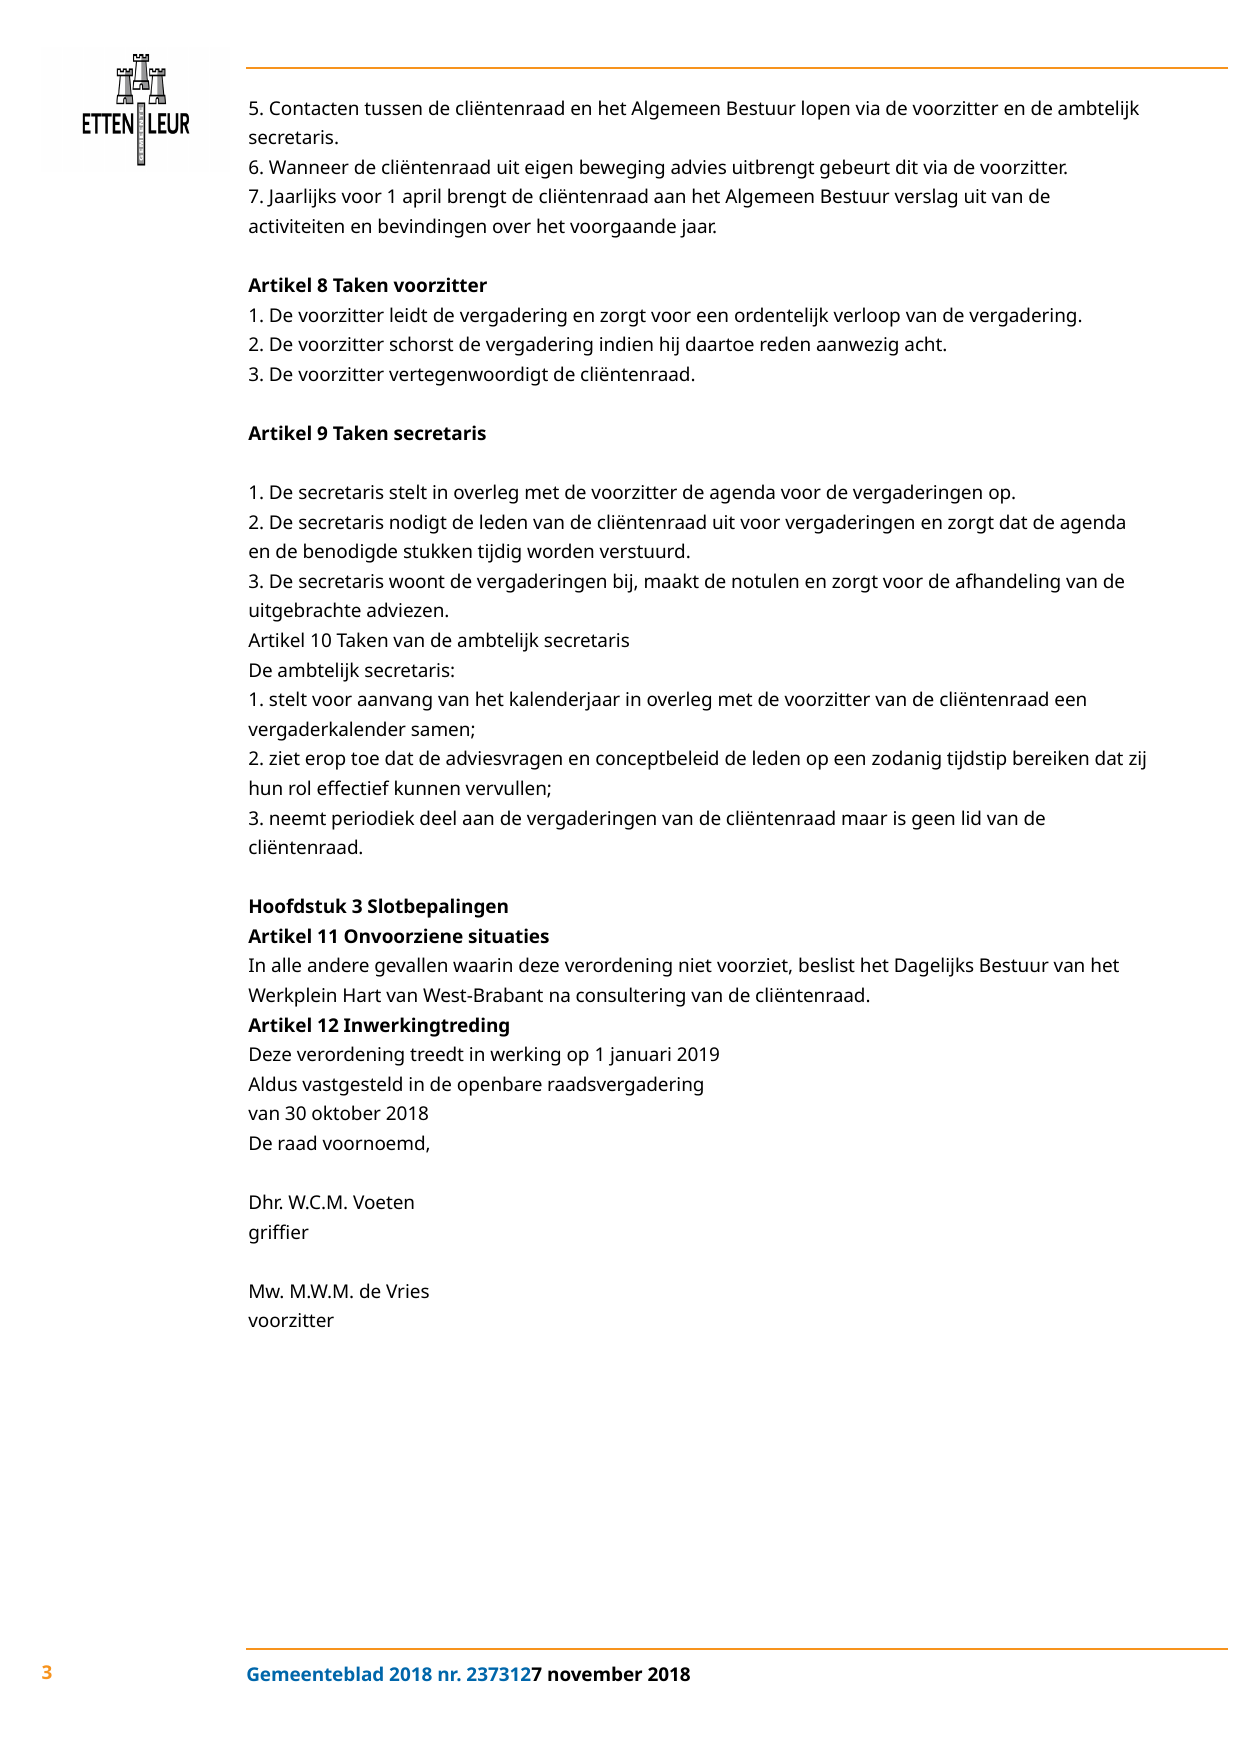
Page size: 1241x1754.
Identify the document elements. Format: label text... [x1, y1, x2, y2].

text Artikel 8 Taken voorzitter [248, 272, 1152, 298]
text 1. stelt voor aanvang van het kalenderjaar in overleg met de voorzitter van de cliëntenraad een vergaderkalender samen; [248, 686, 1152, 742]
text 7. Jaarlijks voor 1 april brengt de cliëntenraad aan het Algemeen Bestuur verslag uit van de activiteiten en bevindingen over het voorgaande jaar. [248, 183, 1152, 239]
text 5. Contacten tussen de cliëntenraad en het Algemeen Bestuur lopen via de voorzitter en de ambtelijk secretaris. [248, 95, 1152, 150]
text 2. De secretaris nodigt de leden van de cliëntenraad uit voor vergaderingen en zorgt dat de agenda en de benodigde stukken tijdig worden verstuurd. [248, 509, 1152, 564]
text 2. ziet erop toe dat de adviesvragen en conceptbeleid de leden op een zodanig tijdstip bereiken dat zij hun rol effectief kunnen vervullen; [248, 746, 1152, 801]
text 2. De voorzitter schorst de vergadering indien hij daartoe reden aanwezig acht. [248, 331, 1152, 357]
text Artikel 12 Inwerkingtreding [248, 1012, 1152, 1038]
text In alle andere gevallen waarin deze verordening niet voorziet, beslist het Dagelijks Bestuur van het Werkplein Hart van West-Brabant na consultering van de cliëntenraad. [248, 953, 1152, 1008]
text 3. De voorzitter vertegenwoordigt de cliëntenraad. [248, 361, 1152, 387]
text 1. De secretaris stelt in overleg met de voorzitter de agenda voor de vergaderingen op. [248, 479, 1152, 505]
text 3. neemt periodiek deel aan de vergaderingen van de cliëntenraad maar is geen lid van de cliëntenraad. [248, 805, 1152, 860]
text Mw. M.W.M. de Vries [248, 1278, 1152, 1304]
text voorzitter [248, 1308, 1152, 1333]
text van 30 oktober 2018 [248, 1101, 1152, 1126]
text 1. De voorzitter leidt de vergadering en zorgt voor een ordentelijk verloop van de vergadering. [248, 302, 1152, 328]
text Artikel 11 Onvoorziene situaties [248, 923, 1152, 949]
text De ambtelijk secretaris: [248, 657, 1152, 683]
text griffier [248, 1219, 1152, 1245]
text Aldus vastgesteld in de openbare raadsvergadering [248, 1071, 1152, 1097]
text Deze verordening treedt in werking op 1 januari 2019 [248, 1041, 1152, 1067]
text De raad voornoemd, [248, 1130, 1152, 1156]
text Dhr. W.C.M. Voeten [248, 1189, 1152, 1215]
text 6. Wanneer de cliëntenraad uit eigen beweging advies uitbrengt gebeurt dit via de voorzitter. [248, 154, 1152, 180]
picture [41, 47, 231, 172]
text Artikel 10 Taken van de ambtelijk secretaris [248, 627, 1152, 653]
text Artikel 9 Taken secretaris [248, 420, 1152, 446]
text Hoofdstuk 3 Slotbepalingen [248, 893, 1152, 919]
text 3. De secretaris woont de vergaderingen bij, maakt de notulen en zorgt voor de afhandeling van de uitgebrachte adviezen. [248, 568, 1152, 623]
